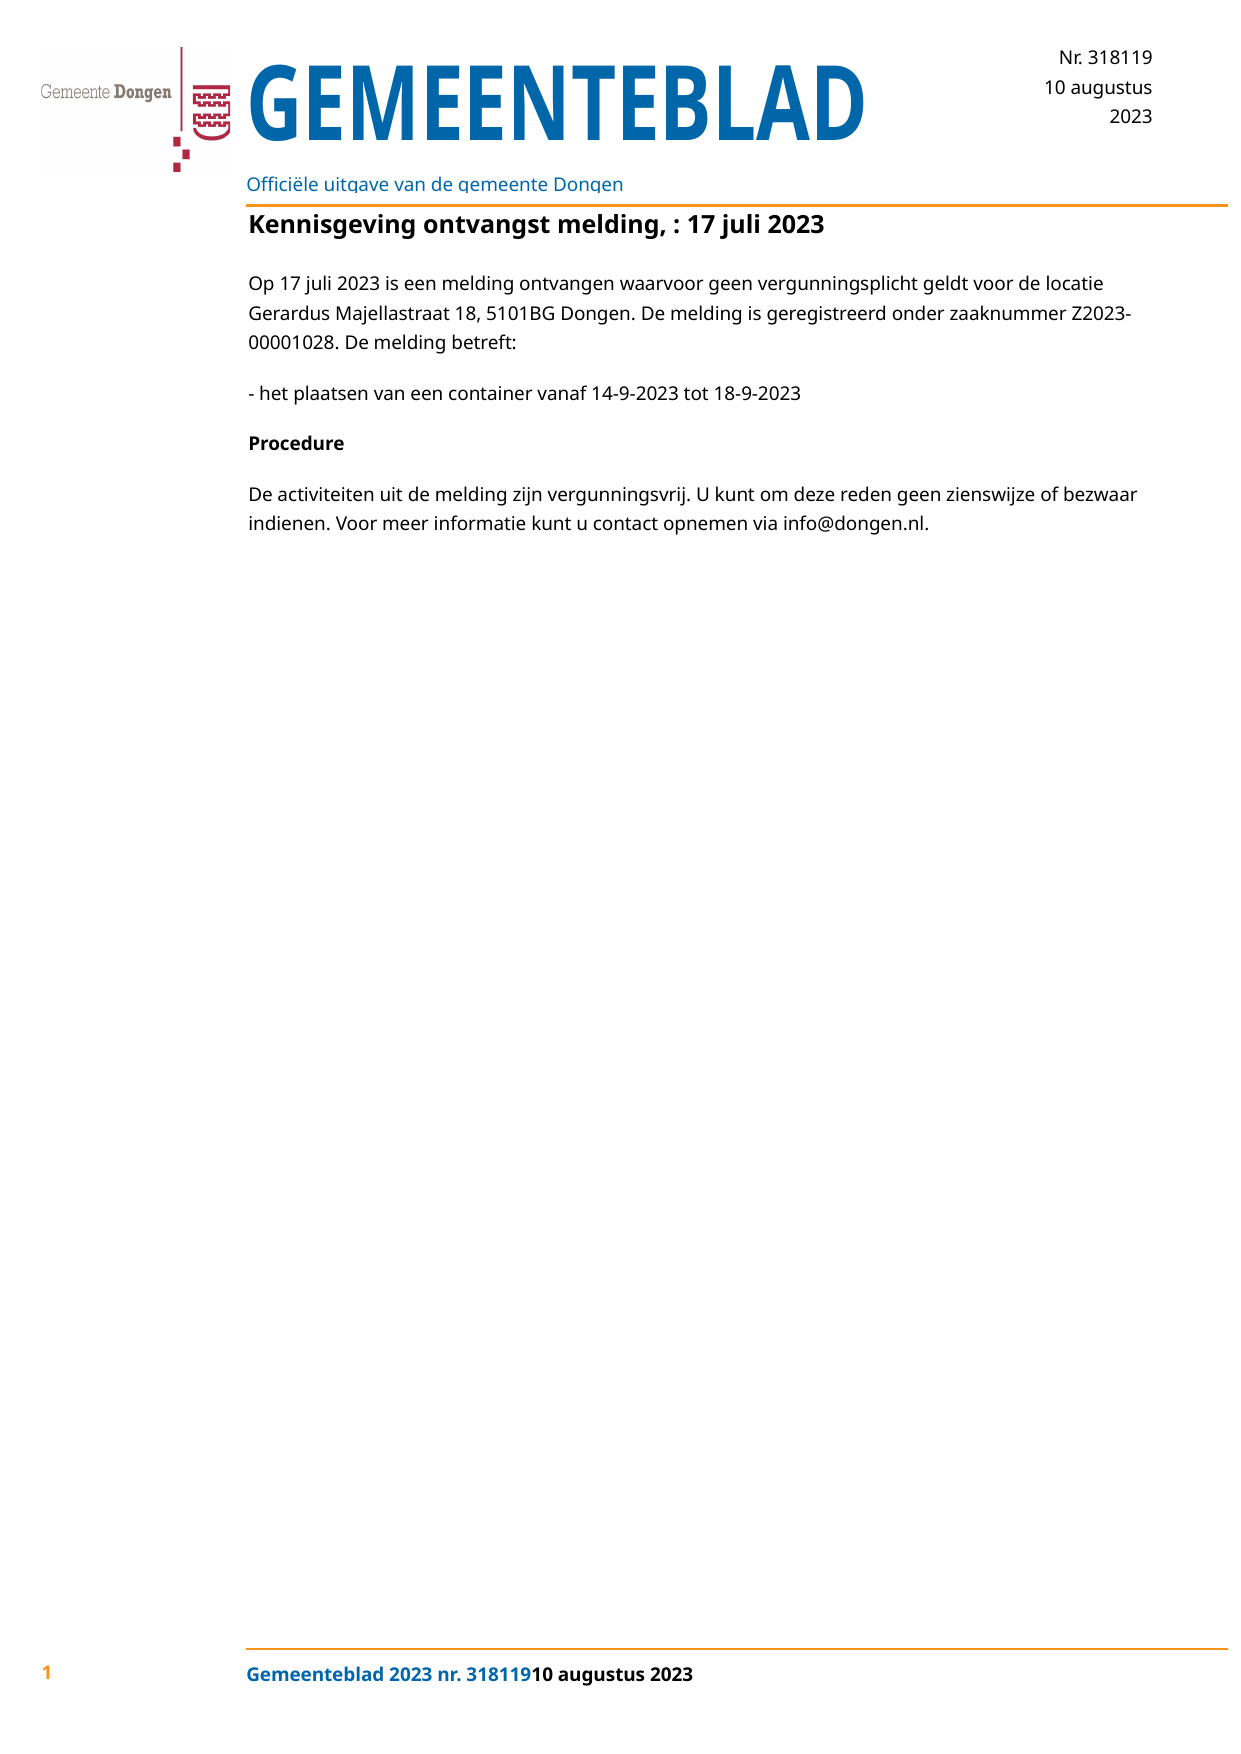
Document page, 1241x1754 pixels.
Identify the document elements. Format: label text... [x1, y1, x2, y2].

text - het plaatsen van een container vanaf 14-9-2023 tot 18-9-2023 [248, 380, 1152, 406]
picture [41, 47, 231, 172]
text Op 17 juli 2023 is een melding ontvangen waarvoor geen vergunningsplicht geldt voor de locatie Gerardus Majellastraat 18, 5101BG Dongen. De melding is geregistreerd onder zaaknummer Z2023-00001028. De melding betreft: [248, 270, 1152, 355]
text Procedure [248, 430, 1152, 456]
text De activiteiten uit de melding zijn vergunningsvrij. U kunt om deze reden geen zienswijze of bezwaar indienen. Voor meer informatie kunt u contact opnemen via info@dongen.nl. [248, 481, 1152, 536]
text Kennisgeving ontvangst melding, : 17 juli 2023 [248, 207, 1152, 241]
